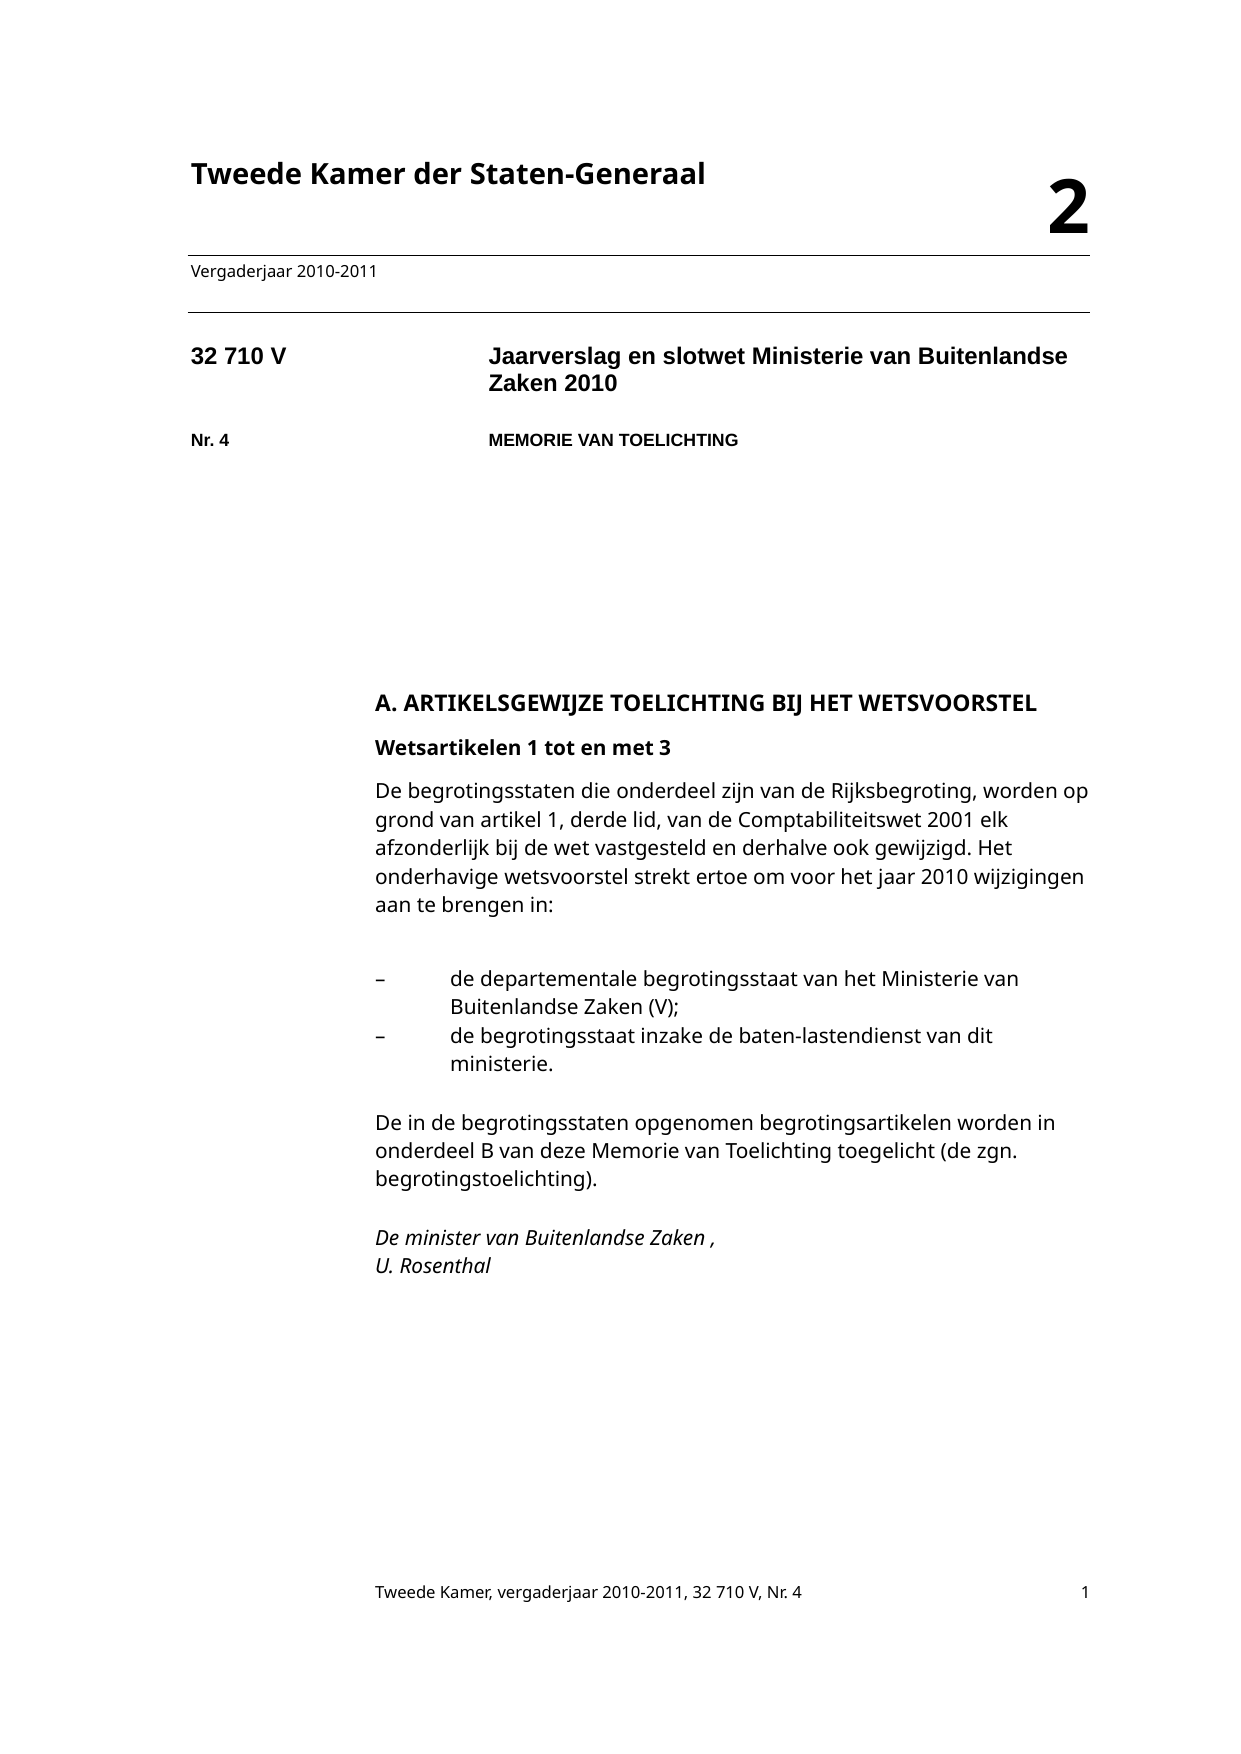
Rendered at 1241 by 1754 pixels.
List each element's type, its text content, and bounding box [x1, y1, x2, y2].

text De minister van Buitenlandse Zaken , [375, 1223, 1090, 1251]
subtitle A. ARTIKELSGEWIJZE TOELICHTING BIJ HET WETSVOORSTEL [375, 687, 1090, 718]
table_cell 32 710 V [188, 339, 485, 427]
text De begrotingsstaten die onderdeel zijn van de Rijksbegroting, worden op grond van artikel 1, derde lid, van de Comptabiliteitswet 2001 elk afzonderlijk bij de wet vastgesteld en derhalve ook gewijzigd. Het onderhavige wetsvoorstel strekt ertoe om voor het jaar 2010 wijzigingen aan te brengen in: [375, 777, 1090, 919]
table_cell Vergaderjaar 2010-2011 [188, 256, 485, 312]
table_cell MEMORIE VAN TOELICHTING [485, 427, 1090, 546]
table_cell Nr. 4 [188, 427, 485, 546]
text U. Rosenthal [375, 1251, 1090, 1280]
table_cell Jaarverslag en slotwet Ministerie van Buitenlandse Zaken 2010 [485, 339, 1090, 427]
text Wetsartikelen 1 tot en met 3 [375, 733, 1090, 762]
table_cell [485, 313, 1090, 339]
table_header Tweede Kamer der Staten-Generaal [188, 150, 909, 255]
table_header 2 [910, 150, 1090, 255]
list de begrotingsstaat inzake de baten-lastendienst van dit ministerie. [375, 1021, 1090, 1078]
table_cell [485, 256, 1090, 312]
table_cell [188, 313, 485, 339]
text De in de begrotingsstaten opgenomen begrotingsartikelen worden in onderdeel B van deze Memorie van Toelichting toegelicht (de zgn. begrotingstoelichting). [375, 1108, 1090, 1193]
list de departementale begrotingsstaat van het Ministerie van Buitenlandse Zaken (V); [375, 964, 1090, 1021]
